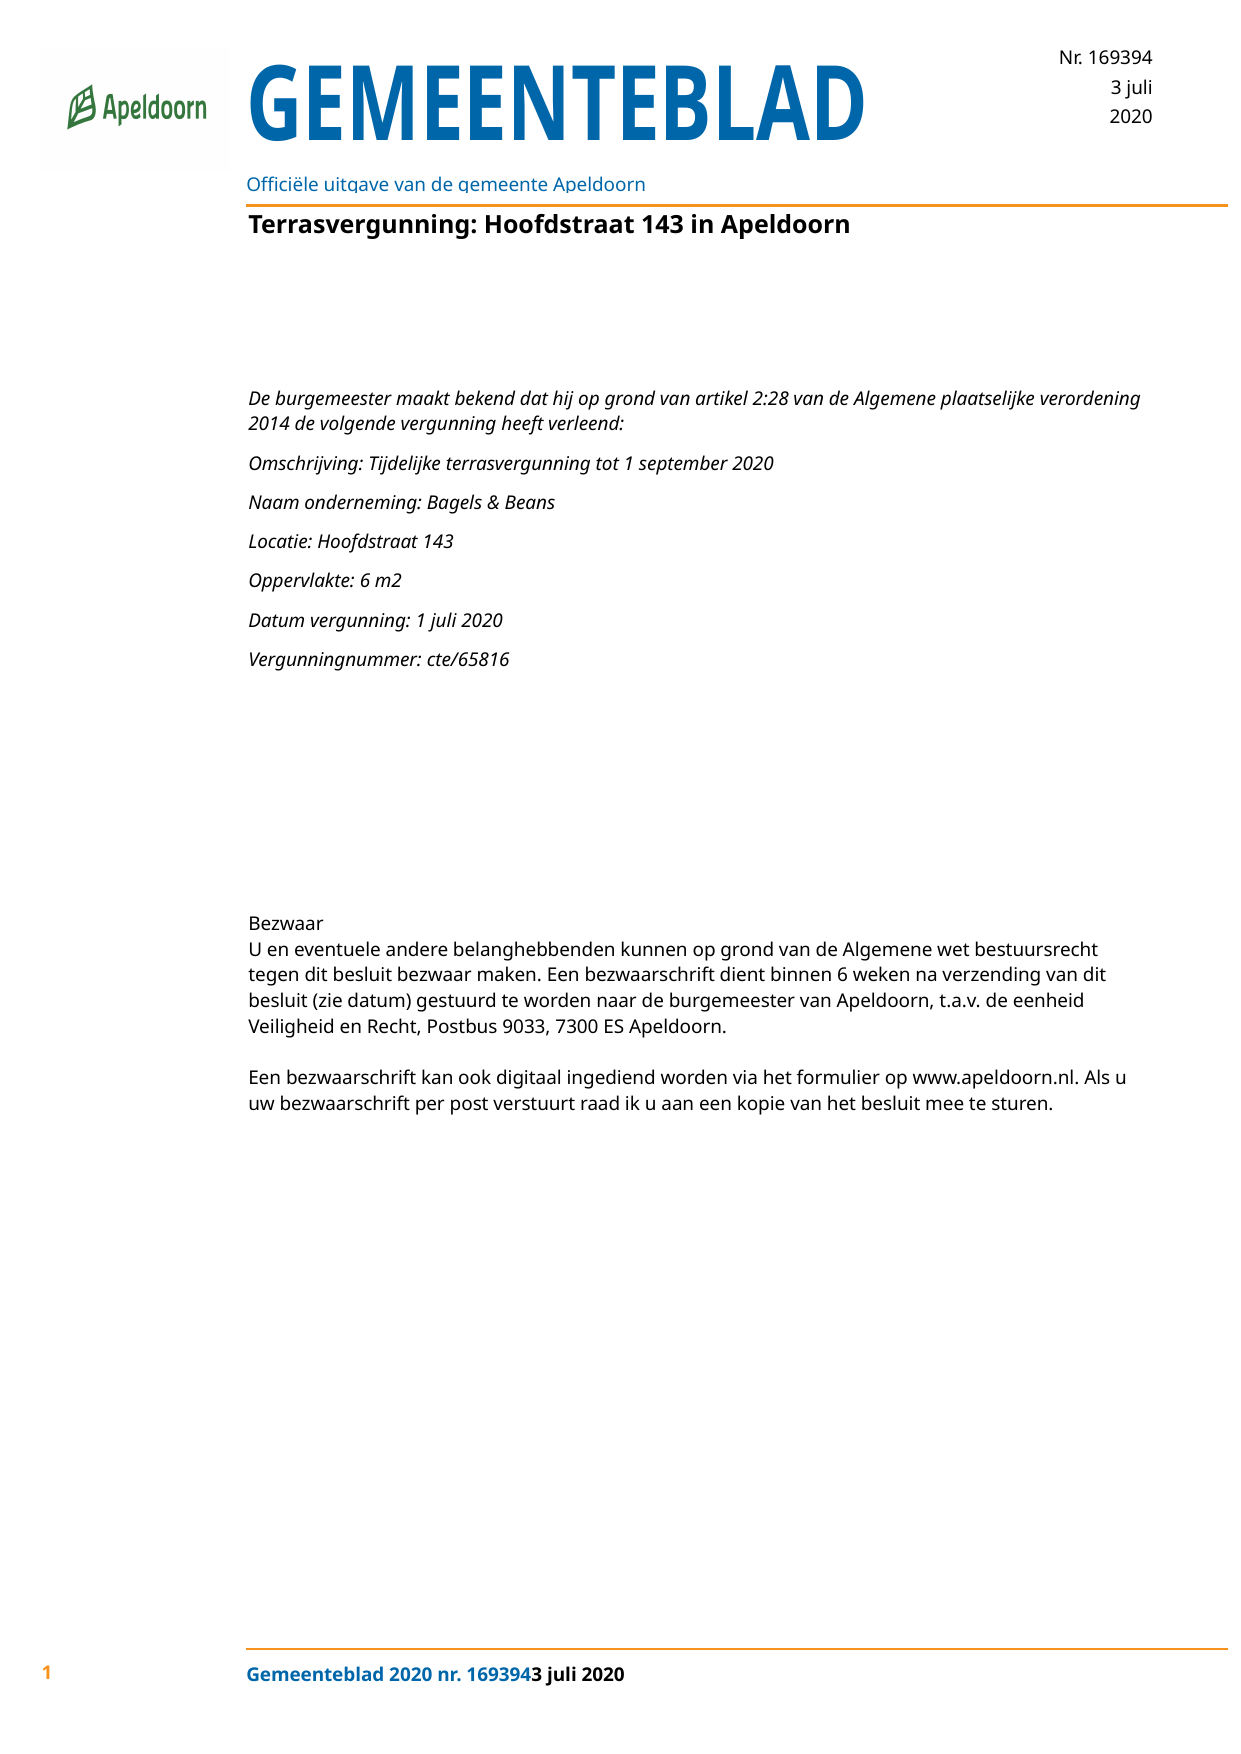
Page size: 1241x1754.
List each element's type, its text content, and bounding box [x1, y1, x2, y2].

text Vergunningnummer: cte/65816 [248, 646, 1152, 672]
text Omschrijving: Tijdelijke terrasvergunning tot 1 september 2020 [248, 450, 1152, 475]
text Locatie: Hoofdstraat 143 [248, 528, 1152, 554]
text Terrasvergunning: Hoofdstraat 143 in Apeldoorn [248, 207, 1152, 241]
text Bezwaar [248, 910, 1152, 936]
text Oppervlakte: 6 m2 [248, 567, 1152, 593]
picture [41, 47, 231, 172]
text Datum vergunning: 1 juli 2020 [248, 607, 1152, 632]
text Een bezwaarschrift kan ook digitaal ingediend worden via het formulier op www.apeldoorn.nl. Als u uw bezwaarschrift per post verstuurt raad ik u aan een kopie van het besluit mee te sturen. [248, 1064, 1152, 1116]
text U en eventuele andere belanghebbenden kunnen op grond van de Algemene wet bestuursrecht tegen dit besluit bezwaar maken. Een bezwaarschrift dient binnen 6 weken na verzending van dit besluit (zie datum) gestuurd te worden naar de burgemeester van Apeldoorn, t.a.v. de eenheid Veiligheid en Recht, Postbus 9033, 7300 ES Apeldoorn. [248, 936, 1152, 1039]
text De burgemeester maakt bekend dat hij op grond van artikel 2:28 van de Algemene plaatselijke verordening 2014 de volgende vergunning heeft verleend: [248, 385, 1152, 436]
text Naam onderneming: Bagels & Beans [248, 489, 1152, 515]
